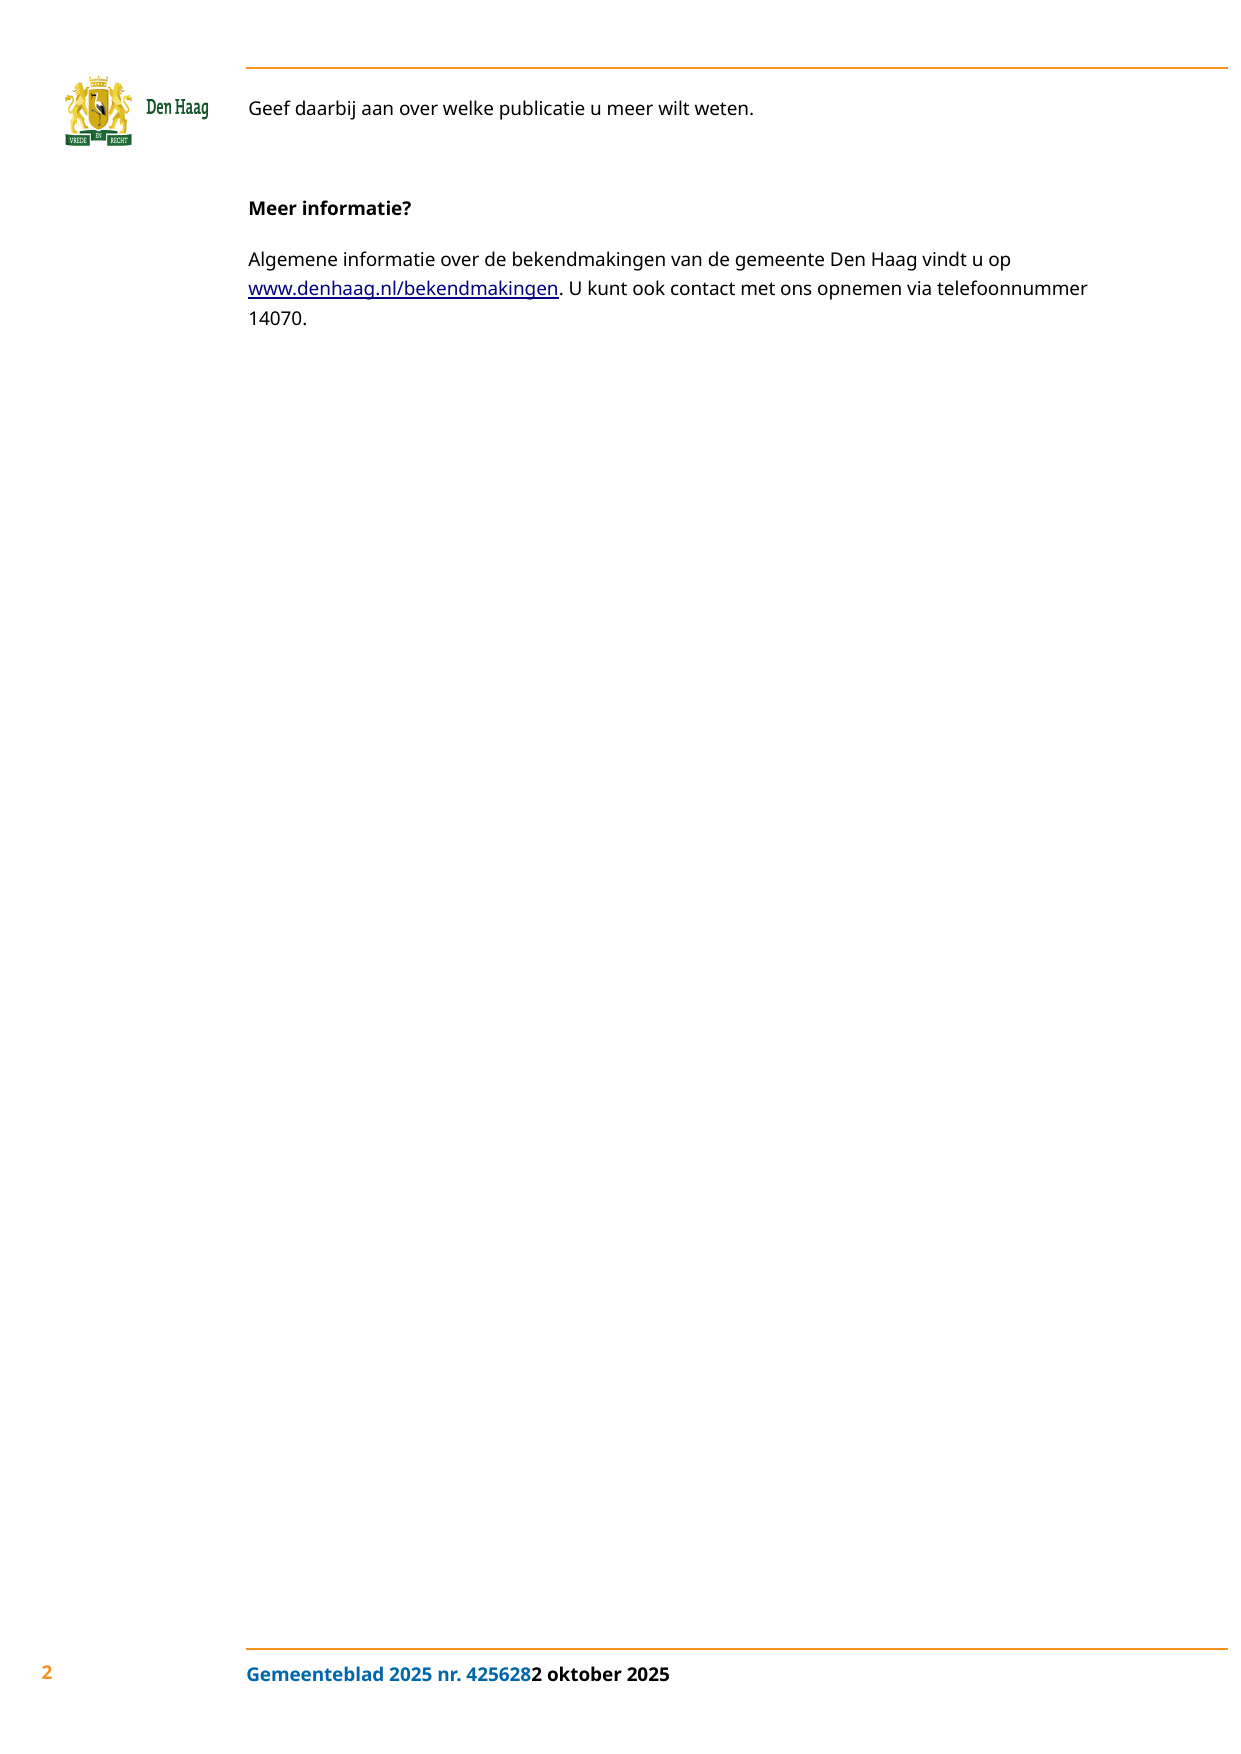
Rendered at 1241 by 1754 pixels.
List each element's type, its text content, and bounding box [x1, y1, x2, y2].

text Algemene informatie over de bekendmakingen van de gemeente Den Haag vindt u op www.denhaag.nl/bekendmakingen. U kunt ook contact met ons opnemen via telefoonnummer 14070. [248, 246, 1152, 331]
picture [41, 47, 231, 172]
text Meer informatie? [248, 196, 1152, 221]
text Geef daarbij aan over welke publicatie u meer wilt weten. [248, 95, 1152, 121]
